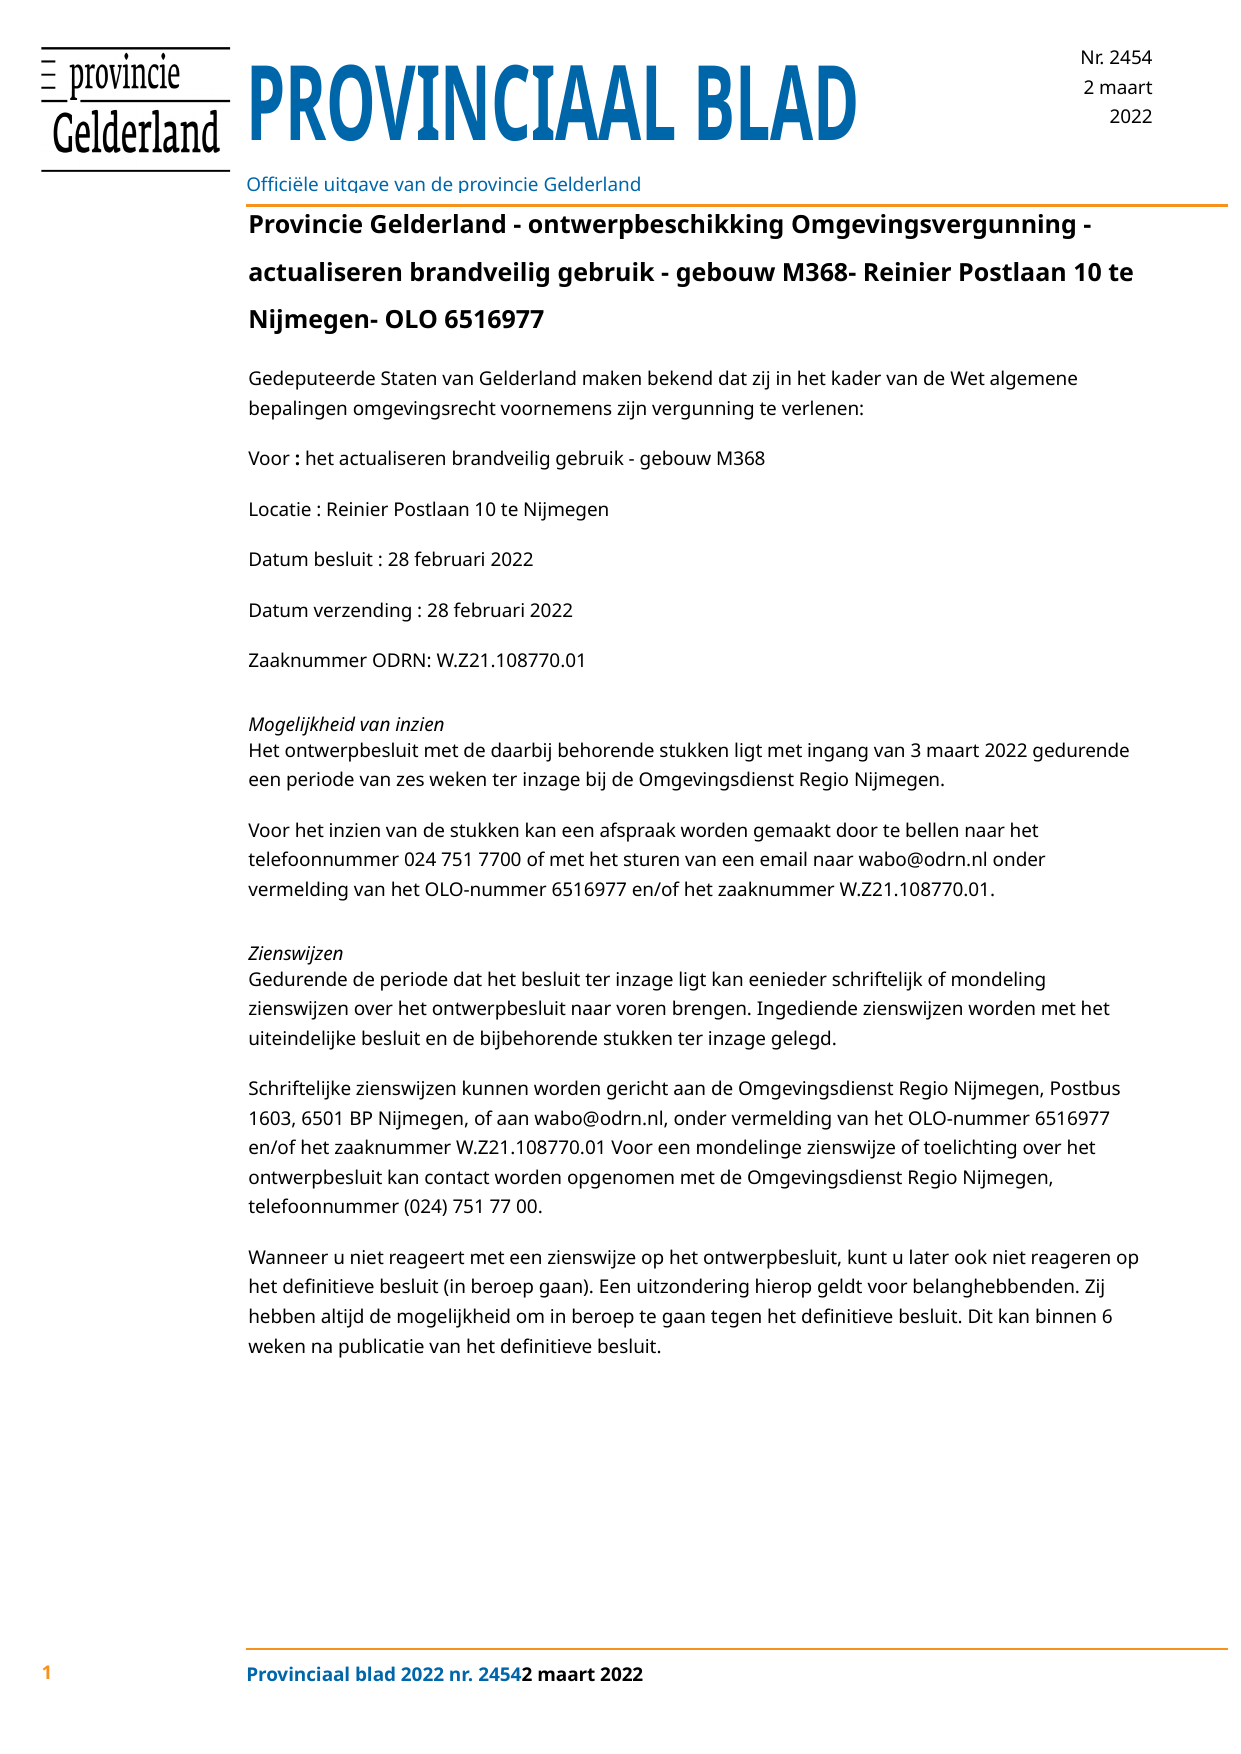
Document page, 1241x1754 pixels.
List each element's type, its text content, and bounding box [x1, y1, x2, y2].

text Voor het inzien van de stukken kan een afspraak worden gemaakt door te bellen naar het telefoonnummer 024 751 7700 of met het sturen van een email naar wabo@odrn.nl onder vermelding van het OLO-nummer 6516977 en/of het zaaknummer W.Z21.108770.01. [248, 817, 1152, 902]
text Schriftelijke zienswijzen kunnen worden gericht aan de Omgevingsdienst Regio Nijmegen, Postbus 1603, 6501 BP Nijmegen, of aan wabo@odrn.nl, onder vermelding van het OLO-nummer 6516977 en/of het zaaknummer W.Z21.108770.01 Voor een mondelinge zienswijze of toelichting over het ontwerpbesluit kan contact worden opgenomen met de Omgevingsdienst Regio Nijmegen, telefoonnummer (024) 751 77 00. [248, 1075, 1152, 1219]
text Zienswijzen [248, 940, 1152, 966]
text Gedurende de periode dat het besluit ter inzage ligt kan eenieder schriftelijk of mondeling zienswijzen over het ontwerpbesluit naar voren brengen. Ingediende zienswijzen worden met het uiteindelijke besluit en de bijbehorende stukken ter inzage gelegd. [248, 966, 1152, 1051]
picture [41, 47, 231, 172]
text Wanneer u niet reageert met een zienswijze op het ontwerpbesluit, kunt u later ook niet reageren op het definitieve besluit (in beroep gaan). Een uitzondering hierop geldt voor belanghebbenden. Zij hebben altijd de mogelijkheid om in beroep te gaan tegen het definitieve besluit. Dit kan binnen 6 weken na publicatie van het definitieve besluit. [248, 1244, 1152, 1358]
text Provincie Gelderland - ontwerpbeschikking Omgevingsvergunning - actualiseren brandveilig gebruik - gebouw M368- Reinier Postlaan 10 te Nijmegen- OLO 6516977 [248, 207, 1152, 336]
text Zaaknummer ODRN: W.Z21.108770.01 [248, 647, 1152, 673]
text Datum besluit : 28 februari 2022 [248, 546, 1152, 572]
text Voor : het actualiseren brandveilig gebruik - gebouw M368 [248, 446, 1152, 471]
text Gedeputeerde Staten van Gelderland maken bekend dat zij in het kader van de Wet algemene bepalingen omgevingsrecht voornemens zijn vergunning te verlenen: [248, 366, 1152, 421]
text Het ontwerpbesluit met de daarbij behorende stukken ligt met ingang van 3 maart 2022 gedurende een periode van zes weken ter inzage bij de Omgevingsdienst Regio Nijmegen. [248, 737, 1152, 792]
text Datum verzending : 28 februari 2022 [248, 597, 1152, 622]
text Locatie : Reinier Postlaan 10 te Nijmegen [248, 496, 1152, 522]
text Mogelijkheid van inzien [248, 711, 1152, 737]
